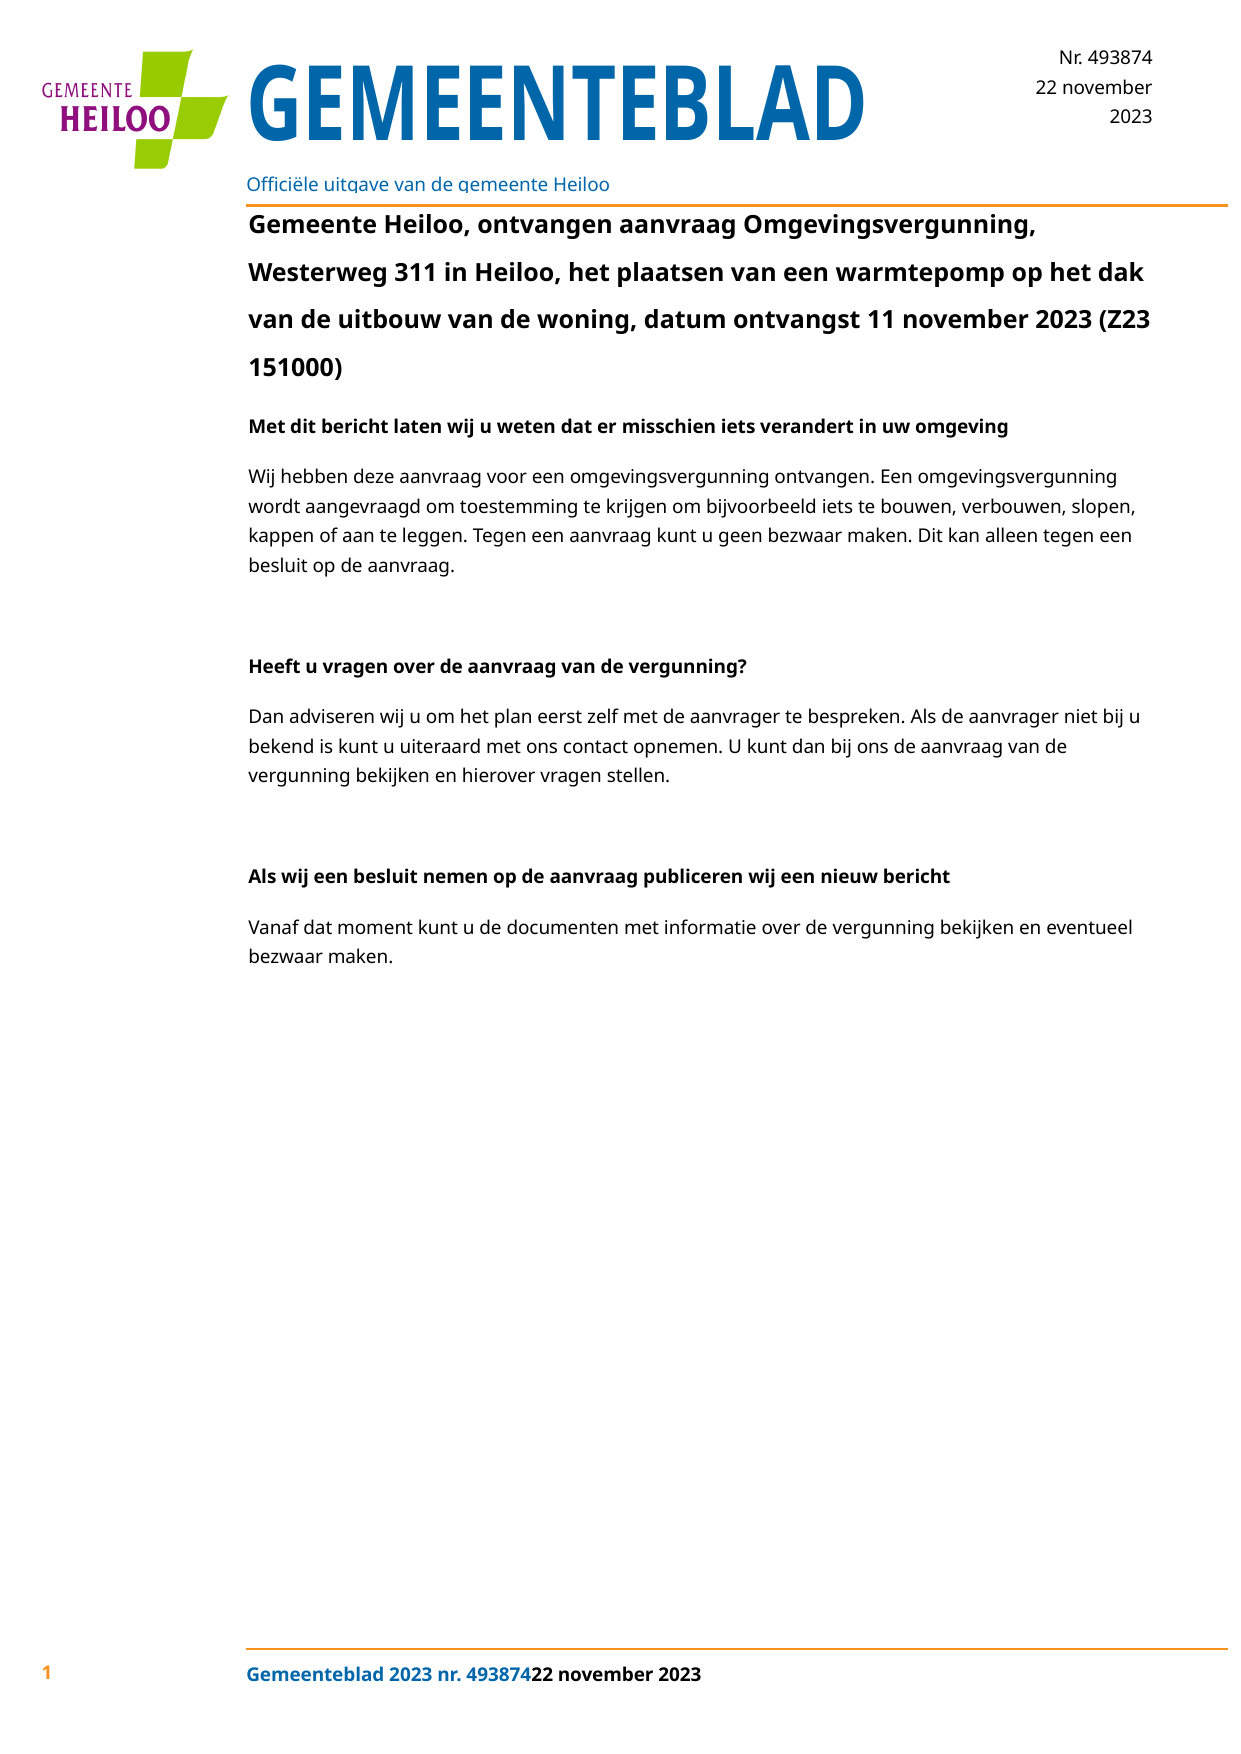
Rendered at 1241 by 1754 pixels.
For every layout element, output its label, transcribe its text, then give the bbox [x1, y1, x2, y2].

text Als wij een besluit nemen op de aanvraag publiceren wij een nieuw bericht [248, 863, 1152, 889]
picture [41, 47, 231, 172]
text Gemeente Heiloo, ontvangen aanvraag Omgevingsvergunning, Westerweg 311 in Heiloo, het plaatsen van een warmtepomp op het dak van de uitbouw van de woning, datum ontvangst 11 november 2023 (Z23 151000) [248, 207, 1152, 384]
text Wij hebben deze aanvraag voor een omgevingsvergunning ontvangen. Een omgevingsvergunning wordt aangevraagd om toestemming te krijgen om bijvoorbeeld iets te bouwen, verbouwen, slopen, kappen of aan te leggen. Tegen een aanvraag kunt u geen bezwaar maken. Dit kan alleen tegen een besluit op de aanvraag. [248, 463, 1152, 578]
text Vanaf dat moment kunt u de documenten met informatie over de vergunning bekijken en eventueel bezwaar maken. [248, 914, 1152, 969]
text Met dit bericht laten wij u weten dat er misschien iets verandert in uw omgeving [248, 413, 1152, 439]
text Dan adviseren wij u om het plan eerst zelf met de aanvrager te bespreken. Als de aanvrager niet bij u bekend is kunt u uiteraard met ons contact opnemen. U kunt dan bij ons de aanvraag van de vergunning bekijken en hierover vragen stellen. [248, 703, 1152, 788]
text Heeft u vragen over de aanvraag van de vergunning? [248, 653, 1152, 679]
